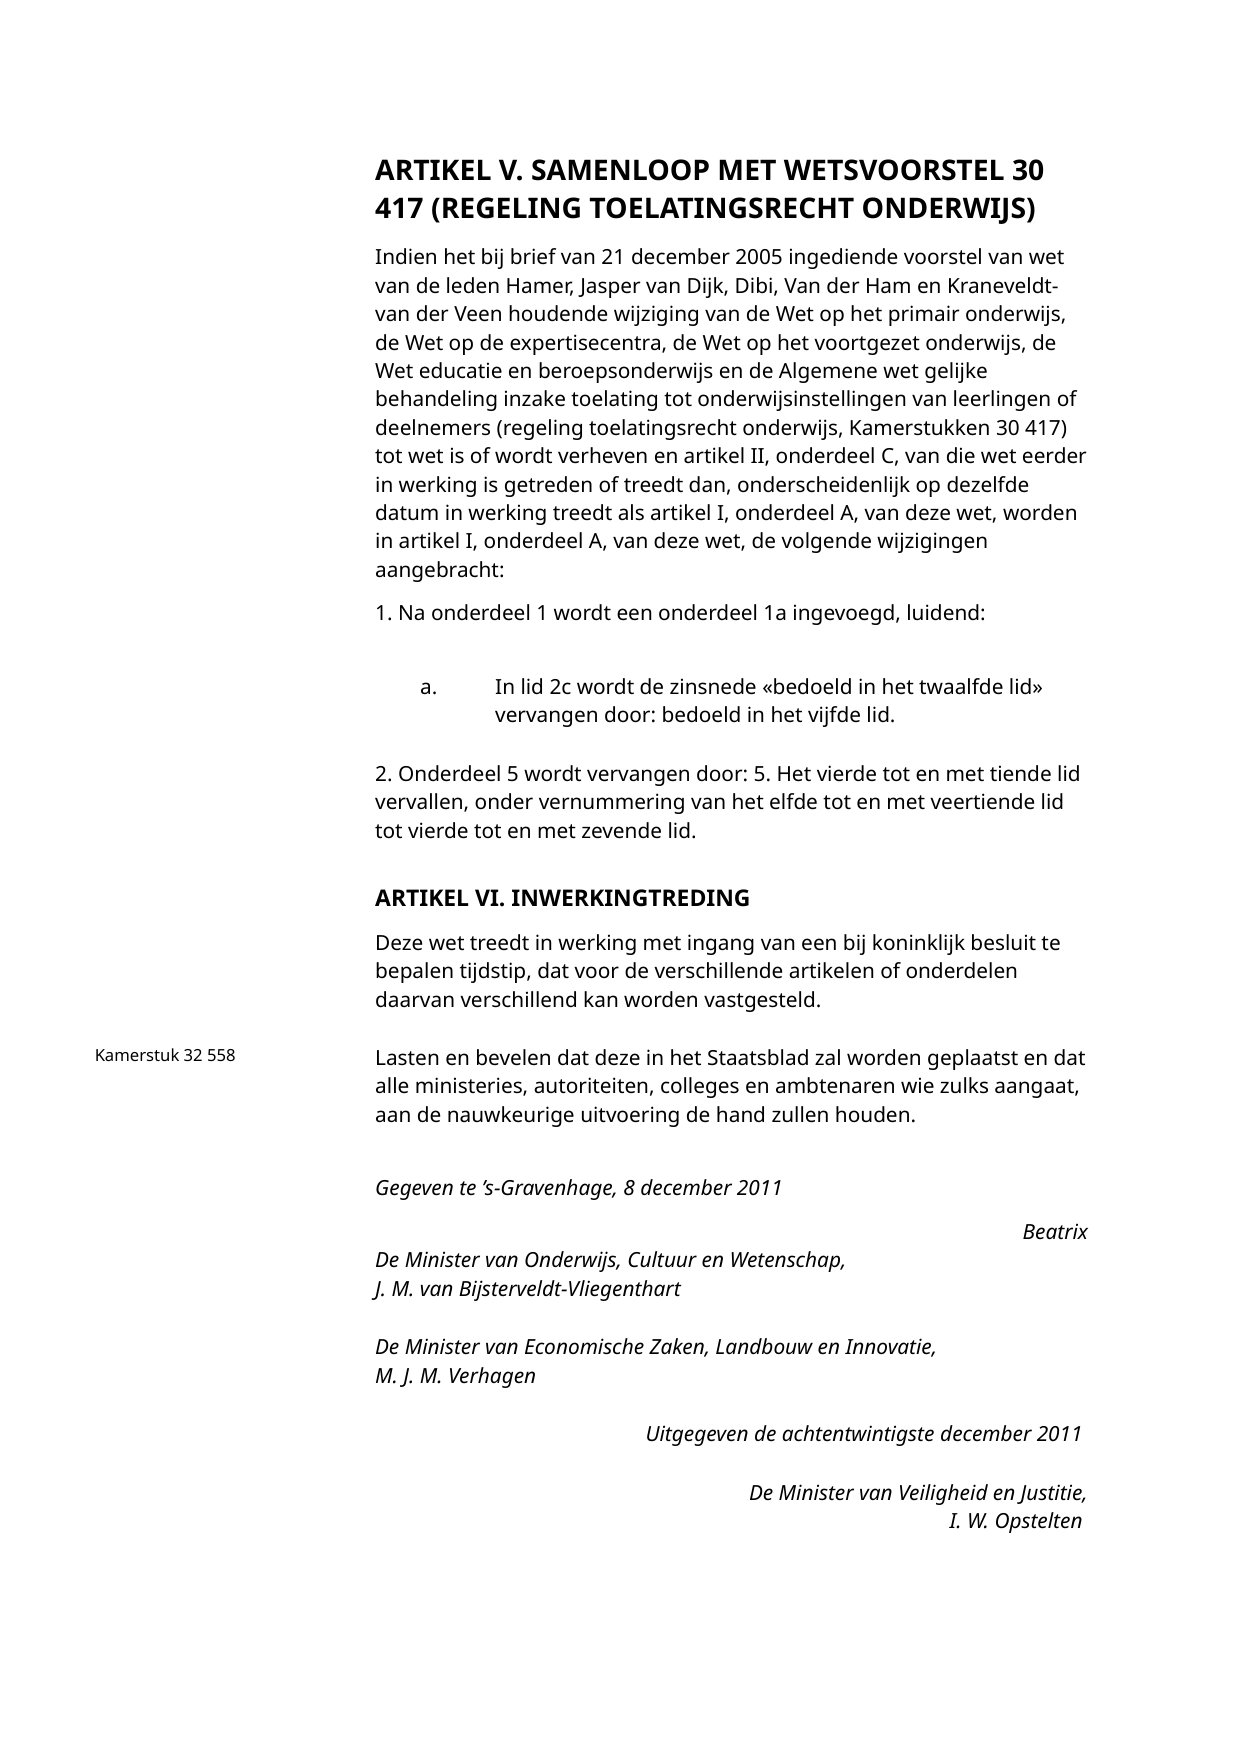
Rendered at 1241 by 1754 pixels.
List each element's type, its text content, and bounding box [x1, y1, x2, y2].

text Gegeven te ’s-Gravenhage, 8 december 2011 [375, 1173, 1090, 1202]
text M. J. M. Verhagen [375, 1361, 1090, 1389]
text Kamerstuk 32 558 [94, 1043, 328, 1066]
text De Minister van Economische Zaken, Landbouw en Innovatie, [375, 1332, 1090, 1361]
list In lid 2c wordt de zinsnede «bedoeld in het twaalfde lid» vervangen door: bedoeld in het vijfde lid. [420, 672, 1090, 729]
text Deze wet treedt in werking met ingang van een bij koninklijk besluit te bepalen tijdstip, dat voor de verschillende artikelen of onderdelen daarvan verschillend kan worden vastgesteld. [375, 928, 1090, 1013]
subtitle ARTIKEL VI. INWERKINGTREDING [375, 882, 1090, 913]
text Indien het bij brief van 21 december 2005 ingediende voorstel van wet van de leden Hamer, Jasper van Dijk, Dibi, Van der Ham en Kraneveldt-van der Veen houdende wijziging van de Wet op het primair onderwijs, de Wet op de expertisecentra, de Wet op het voortgezet onderwijs, de Wet educatie en beroepsonderwijs en de Algemene wet gelijke behandeling inzake toelating tot onderwijsinstellingen van leerlingen of deelnemers (regeling toelatingsrecht onderwijs, Kamerstukken 30 417) tot wet is of wordt verheven en artikel II, onderdeel C, van die wet eerder in werking is getreden of treedt dan, onderscheidenlijk op dezelfde datum in werking treedt als artikel I, onderdeel A, van deze wet, worden in artikel I, onderdeel A, van deze wet, de volgende wijzigingen aangebracht: [375, 242, 1090, 583]
subtitle ARTIKEL V. SAMENLOOP MET WETSVOORSTEL 30 417 (REGELING TOELATINGSRECHT ONDERWIJS) [375, 150, 1090, 227]
text J. M. van Bijsterveldt-Vliegenthart [375, 1274, 1090, 1302]
text Uitgegeven de achtentwintigste december 2011 [375, 1419, 1090, 1448]
text I. W. Opstelten [375, 1506, 1090, 1534]
text De Minister van Onderwijs, Cultuur en Wetenschap, [375, 1245, 1090, 1274]
text De Minister van Veiligheid en Justitie, [375, 1478, 1090, 1506]
text 2. Onderdeel 5 wordt vervangen door: 5. Het vierde tot en met tiende lid vervallen, onder vernummering van het elfde tot en met veertiende lid tot vierde tot en met zevende lid. [375, 759, 1090, 844]
text Lasten en bevelen dat deze in het Staatsblad zal worden geplaatst en dat alle ministeries, autoriteiten, colleges en ambtenaren wie zulks aangaat, aan de nauwkeurige uitvoering de hand zullen houden. [375, 1043, 1090, 1128]
text Beatrix [375, 1217, 1090, 1245]
text 1. Na onderdeel 1 wordt een onderdeel 1a ingevoegd, luidend: [375, 598, 1090, 627]
